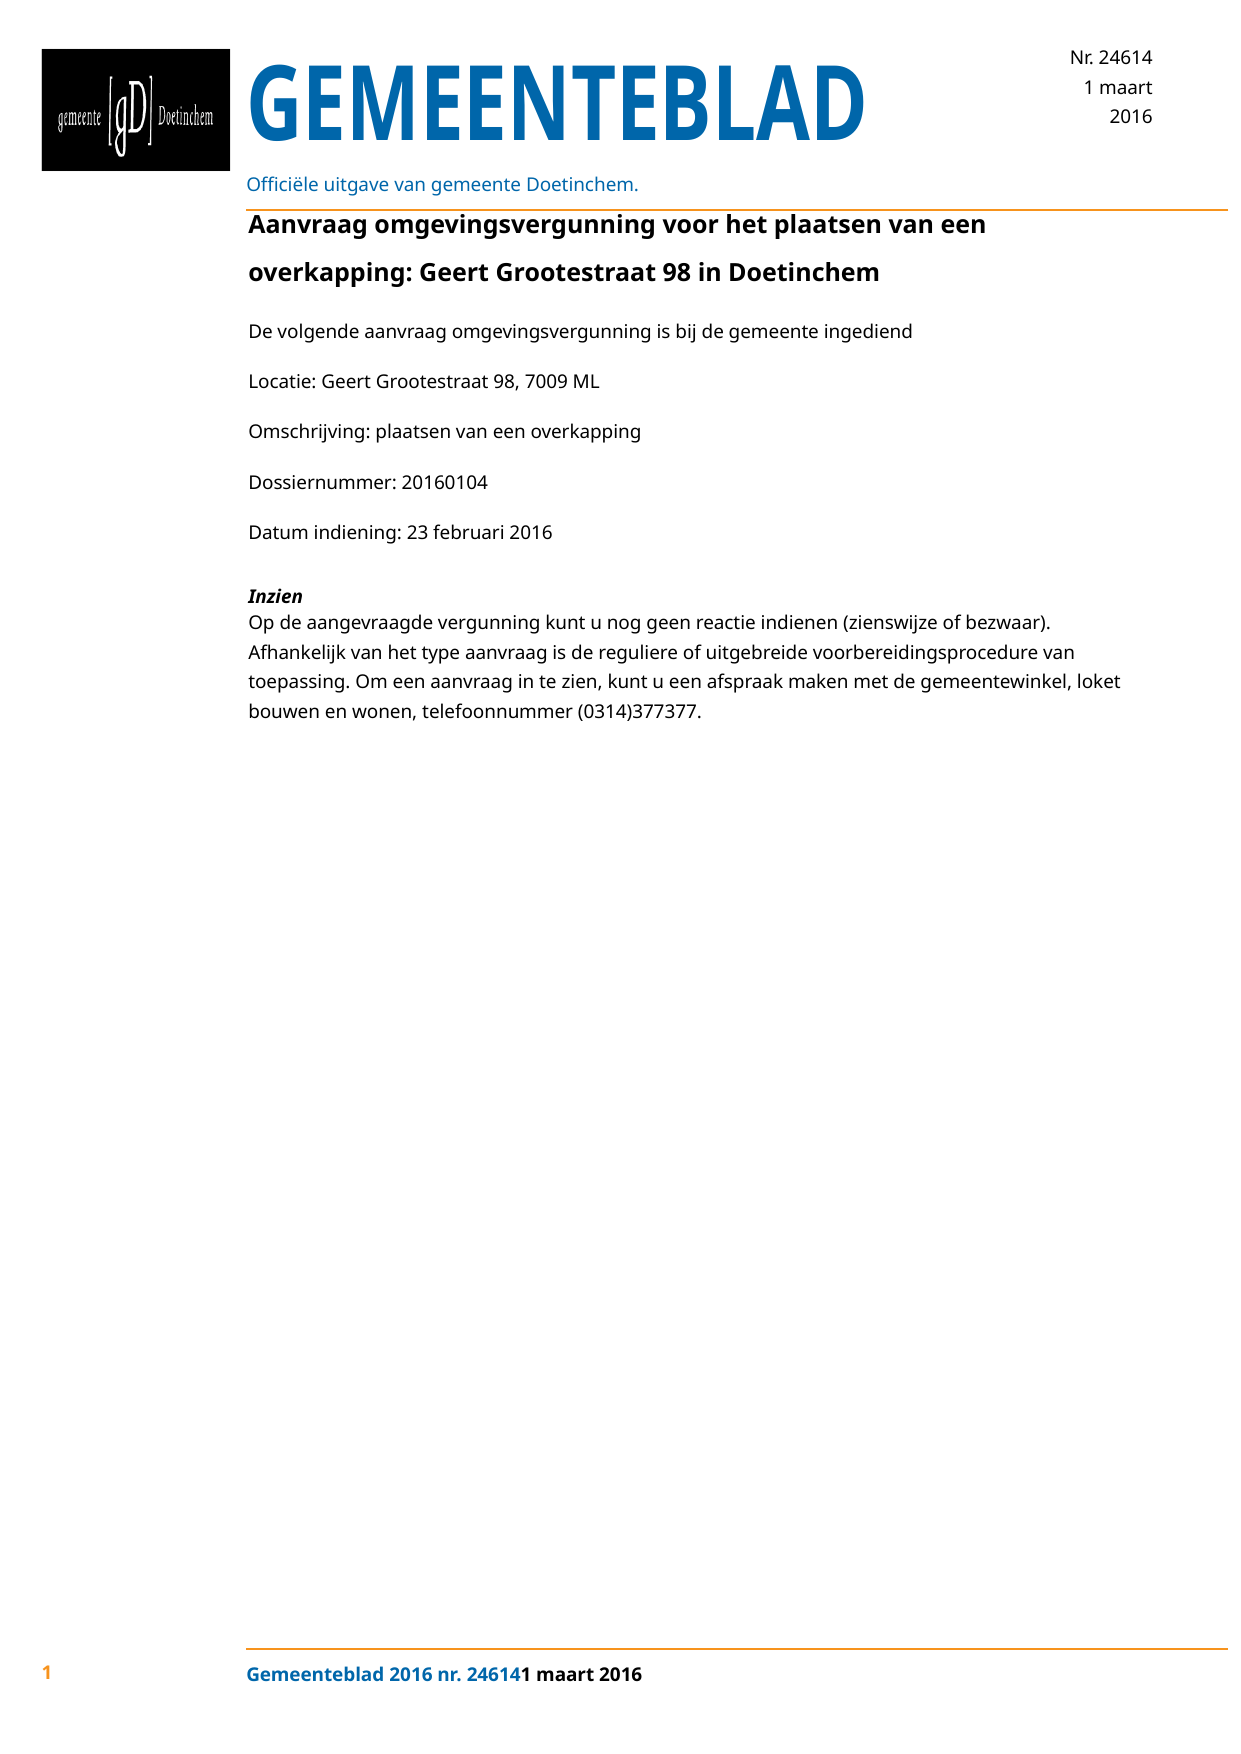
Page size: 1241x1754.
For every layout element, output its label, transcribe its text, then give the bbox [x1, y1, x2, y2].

text Aanvraag omgevingsvergunning voor het plaatsen van een overkapping: Geert Grootestraat 98 in Doetinchem [248, 211, 1152, 288]
picture [41, 47, 231, 172]
text Dossiernummer: 20160104 [248, 469, 1152, 495]
text Datum indiening: 23 februari 2016 [248, 519, 1152, 545]
text Locatie: Geert Grootestraat 98, 7009 ML [248, 368, 1152, 394]
text Op de aangevraagde vergunning kunt u nog geen reactie indienen (zienswijze of bezwaar). Afhankelijk van het type aanvraag is de reguliere of uitgebreide voorbereidingsprocedure van toepassing. Om een aanvraag in te zien, kunt u een afspraak maken met de gemeentewinkel, loket bouwen en wonen, telefoonnummer (0314)377377. [248, 609, 1152, 724]
text Omschrijving: plaatsen van een overkapping [248, 419, 1152, 444]
text De volgende aanvraag omgevingsvergunning is bij de gemeente ingediend [248, 318, 1152, 344]
text Inzien [248, 583, 1152, 609]
